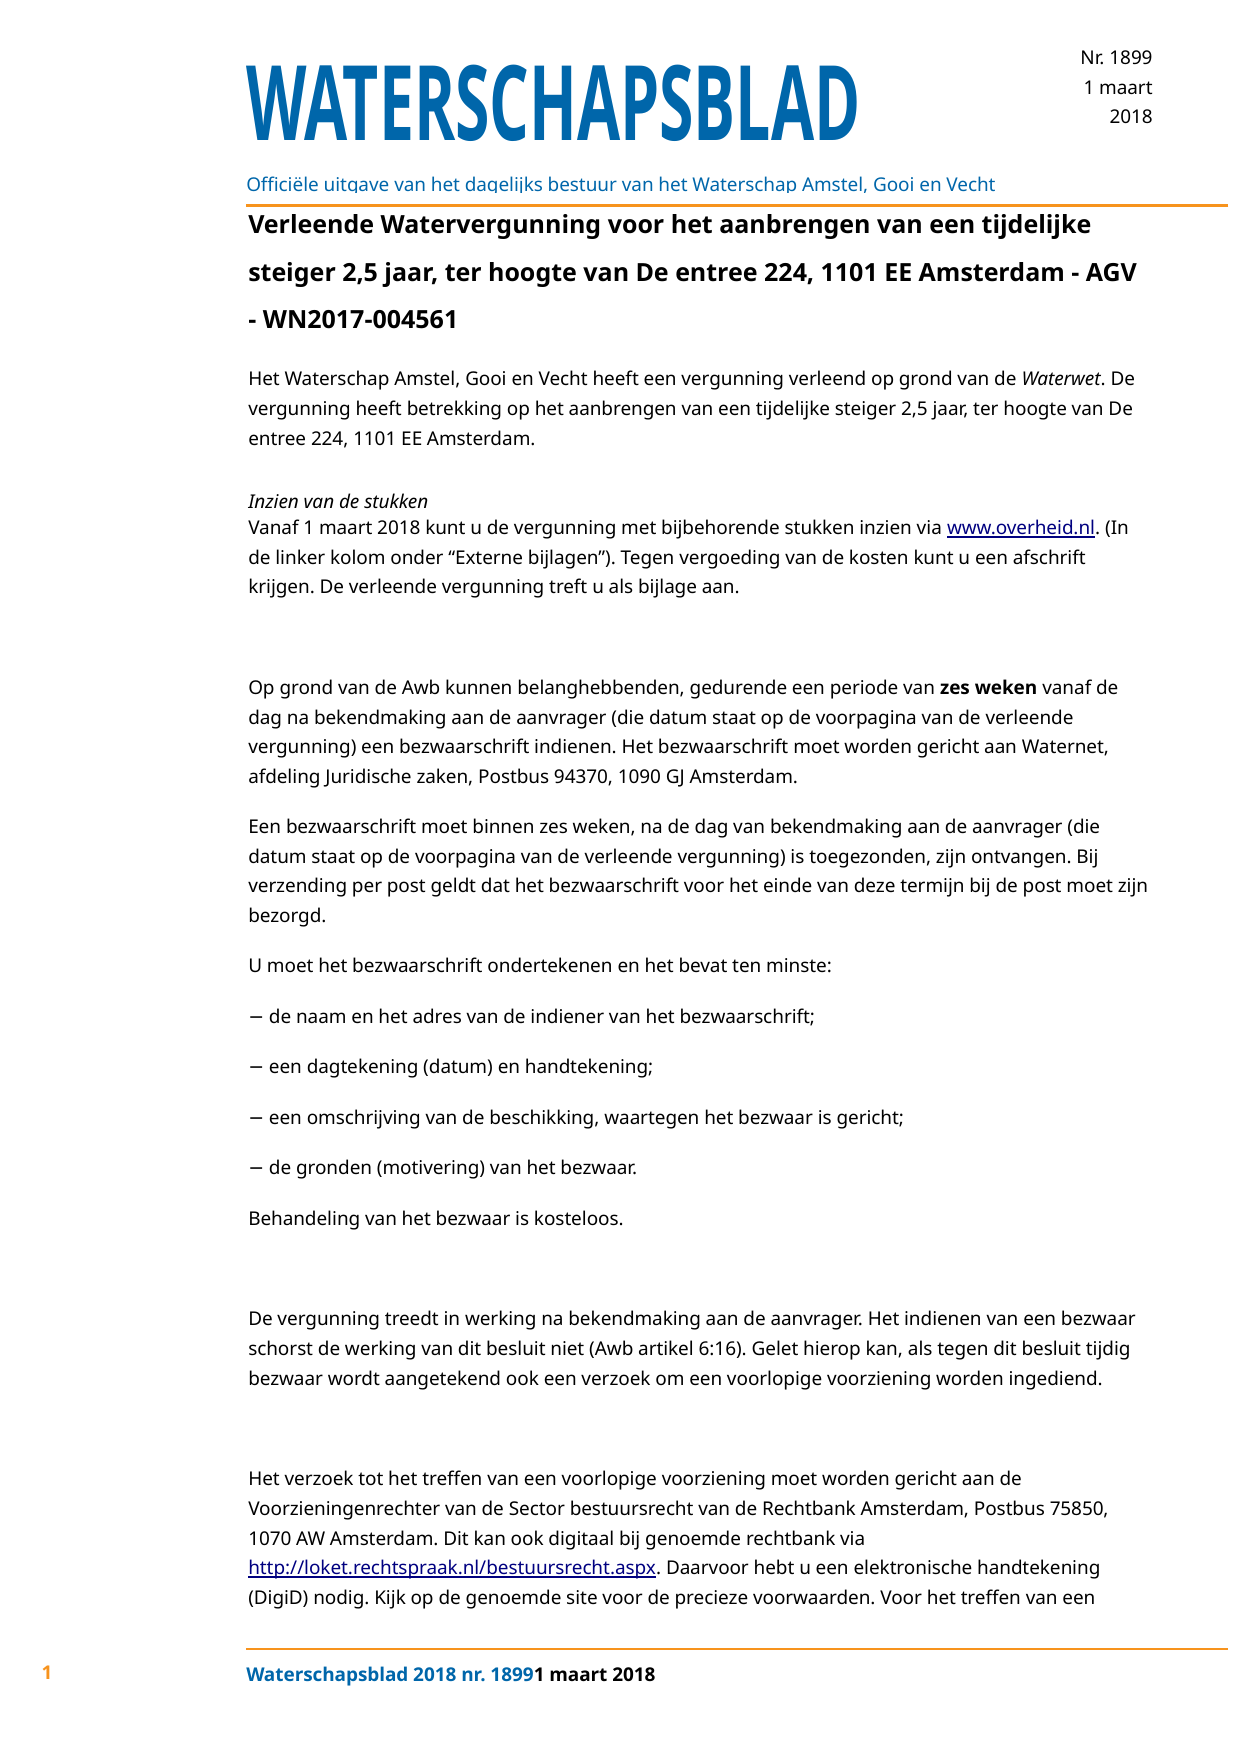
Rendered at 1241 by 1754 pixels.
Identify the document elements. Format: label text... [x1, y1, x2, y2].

text − de gronden (motivering) van het bezwaar. [248, 1154, 1152, 1180]
text − een dagtekening (datum) en handtekening; [248, 1053, 1152, 1079]
text Een bezwaarschrift moet binnen zes weken, na de dag van bekendmaking aan de aanvrager (die datum staat op de voorpagina van de verleende vergunning) is toegezonden, zijn ontvangen. Bij verzending per post geldt dat het bezwaarschrift voor het einde van deze termijn bij de post moet zijn bezorgd. [248, 813, 1152, 928]
text Op grond van de Awb kunnen belanghebbenden, gedurende een periode van zes weken vanaf de dag na bekendmaking aan de aanvrager (die datum staat op de voorpagina van de verleende vergunning) een bezwaarschrift indienen. Het bezwaarschrift moet worden gericht aan Waternet, afdeling Juridische zaken, Postbus 94370, 1090 GJ Amsterdam. [248, 674, 1152, 789]
text De vergunning treedt in werking na bekendmaking aan de aanvrager. Het indienen van een bezwaar schorst de werking van dit besluit niet (Awb artikel 6:16). Gelet hierop kan, als tegen dit besluit tijdig bezwaar wordt aangetekend ook een verzoek om een voorlopige voorziening worden ingediend. [248, 1306, 1152, 1391]
text Het Waterschap Amstel, Gooi en Vecht heeft een vergunning verleend op grond van de Waterwet. De vergunning heeft betrekking op het aanbrengen van een tijdelijke steiger 2,5 jaar, ter hoogte van De entree 224, 1101 EE Amsterdam. [248, 366, 1152, 450]
text Vanaf 1 maart 2018 kunt u de vergunning met bijbehorende stukken inzien via www.overheid.nl. (In de linker kolom onder “Externe bijlagen”). Tegen vergoeding van de kosten kunt u een afschrift krijgen. De verleende vergunning treft u als bijlage aan. [248, 514, 1152, 599]
text Behandeling van het bezwaar is kosteloos. [248, 1205, 1152, 1231]
text Inzien van de stukken [248, 489, 1152, 514]
text Het verzoek tot het treffen van een voorlopige voorziening moet worden gericht aan de Voorzieningenrechter van de Sector bestuursrecht van de Rechtbank Amsterdam, Postbus 75850, 1070 AW Amsterdam. Dit kan ook digitaal bij genoemde rechtbank via http://loket.rechtspraak.nl/bestuursrecht.aspx. Daarvoor hebt u een elektronische handtekening (DigiD) nodig. Kijk op de genoemde site voor de precieze voorwaarden. Voor het treffen van een [248, 1466, 1152, 1610]
picture [41, 47, 231, 172]
text U moet het bezwaarschrift ondertekenen en het bevat ten minste: [248, 953, 1152, 978]
text − de naam en het adres van de indiener van het bezwaarschrift; [248, 1003, 1152, 1029]
text − een omschrijving van de beschikking, waartegen het bezwaar is gericht; [248, 1104, 1152, 1130]
text Verleende Watervergunning voor het aanbrengen van een tijdelijke steiger 2,5 jaar, ter hoogte van De entree 224, 1101 EE Amsterdam - AGV - WN2017-004561 [248, 207, 1152, 336]
